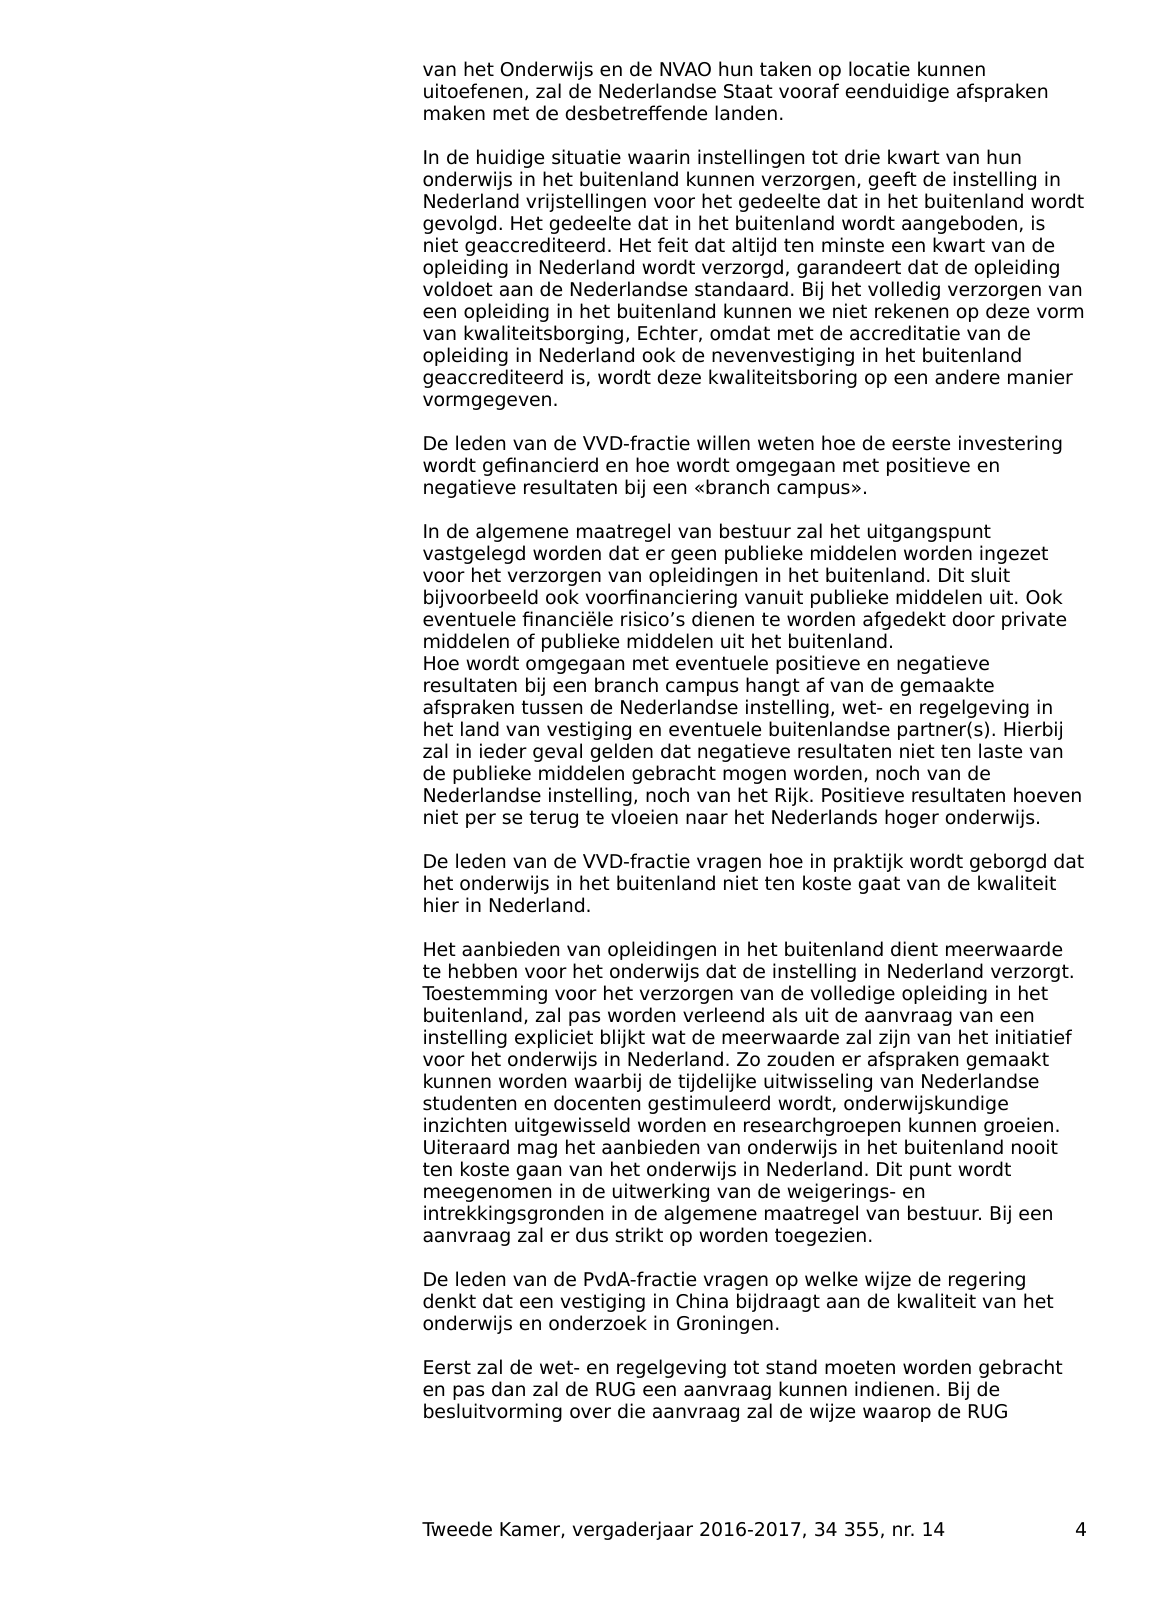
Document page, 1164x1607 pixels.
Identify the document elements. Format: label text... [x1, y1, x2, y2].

text In de huidige situatie waarin instellingen tot drie kwart van hun onderwijs in het buitenland kunnen verzorgen, geeft de instelling in Nederland vrijstellingen voor het gedeelte dat in het buitenland wordt gevolgd. Het gedeelte dat in het buitenland wordt aangeboden, is niet geaccrediteerd. Het feit dat altijd ten minste een kwart van de opleiding in Nederland wordt verzorgd, garandeert dat de opleiding voldoet aan de Nederlandse standaard. Bij het volledig verzorgen van een opleiding in het buitenland kunnen we niet rekenen op deze vorm van kwaliteitsborging, Echter, omdat met de accreditatie van de opleiding in Nederland ook de nevenvestiging in het buitenland geaccrediteerd is, wordt deze kwaliteitsboring op een andere manier vormgegeven. [422, 147, 1087, 411]
text De leden van de PvdA-fractie vragen op welke wijze de regering denkt dat een vestiging in China bijdraagt aan de kwaliteit van het onderwijs en onderzoek in Groningen. [422, 1269, 1087, 1335]
text Het aanbieden van opleidingen in het buitenland dient meerwaarde te hebben voor het onderwijs dat de instelling in Nederland verzorgt. Toestemming voor het verzorgen van de volledige opleiding in het buitenland, zal pas worden verleend als uit de aanvraag van een instelling expliciet blijkt wat de meerwaarde zal zijn van het initiatief voor het onderwijs in Nederland. Zo zouden er afspraken gemaakt kunnen worden waarbij de tijdelijke uitwisseling van Nederlandse studenten en docenten gestimuleerd wordt, onderwijskundige inzichten uitgewisseld worden en researchgroepen kunnen groeien. Uiteraard mag het aanbieden van onderwijs in het buitenland nooit ten koste gaan van het onderwijs in Nederland. Dit punt wordt meegenomen in de uitwerking van de weigerings- en intrekkingsgronden in de algemene maatregel van bestuur. Bij een aanvraag zal er dus strikt op worden toegezien. [422, 939, 1087, 1247]
text De leden van de VVD-fractie vragen hoe in praktijk wordt geborgd dat het onderwijs in het buitenland niet ten koste gaat van de kwaliteit hier in Nederland. [422, 851, 1087, 917]
text In de algemene maatregel van bestuur zal het uitgangspunt vastgelegd worden dat er geen publieke middelen worden ingezet voor het verzorgen van opleidingen in het buitenland. Dit sluit bijvoorbeeld ook voorfinanciering vanuit publieke middelen uit. Ook eventuele financiële risico’s dienen te worden afgedekt door private middelen of publieke middelen uit het buitenland. [422, 521, 1087, 653]
text Eerst zal de wet- en regelgeving tot stand moeten worden gebracht en pas dan zal de RUG een aanvraag kunnen indienen. Bij de besluitvorming over die aanvraag zal de wijze waarop de RUG [422, 1357, 1087, 1423]
text Hoe wordt omgegaan met eventuele positieve en negatieve resultaten bij een branch campus hangt af van de gemaakte afspraken tussen de Nederlandse instelling, wet- en regelgeving in het land van vestiging en eventuele buitenlandse partner(s). Hierbij zal in ieder geval gelden dat negatieve resultaten niet ten laste van de publieke middelen gebracht mogen worden, noch van de Nederlandse instelling, noch van het Rijk. Positieve resultaten hoeven niet per se terug te vloeien naar het Nederlands hoger onderwijs. [422, 653, 1087, 829]
text De leden van de VVD-fractie willen weten hoe de eerste investering wordt gefinancierd en hoe wordt omgegaan met positieve en negatieve resultaten bij een «branch campus». [422, 433, 1087, 499]
text van het Onderwijs en de NVAO hun taken op locatie kunnen uitoefenen, zal de Nederlandse Staat vooraf eenduidige afspraken maken met de desbetreffende landen. [422, 59, 1087, 125]
